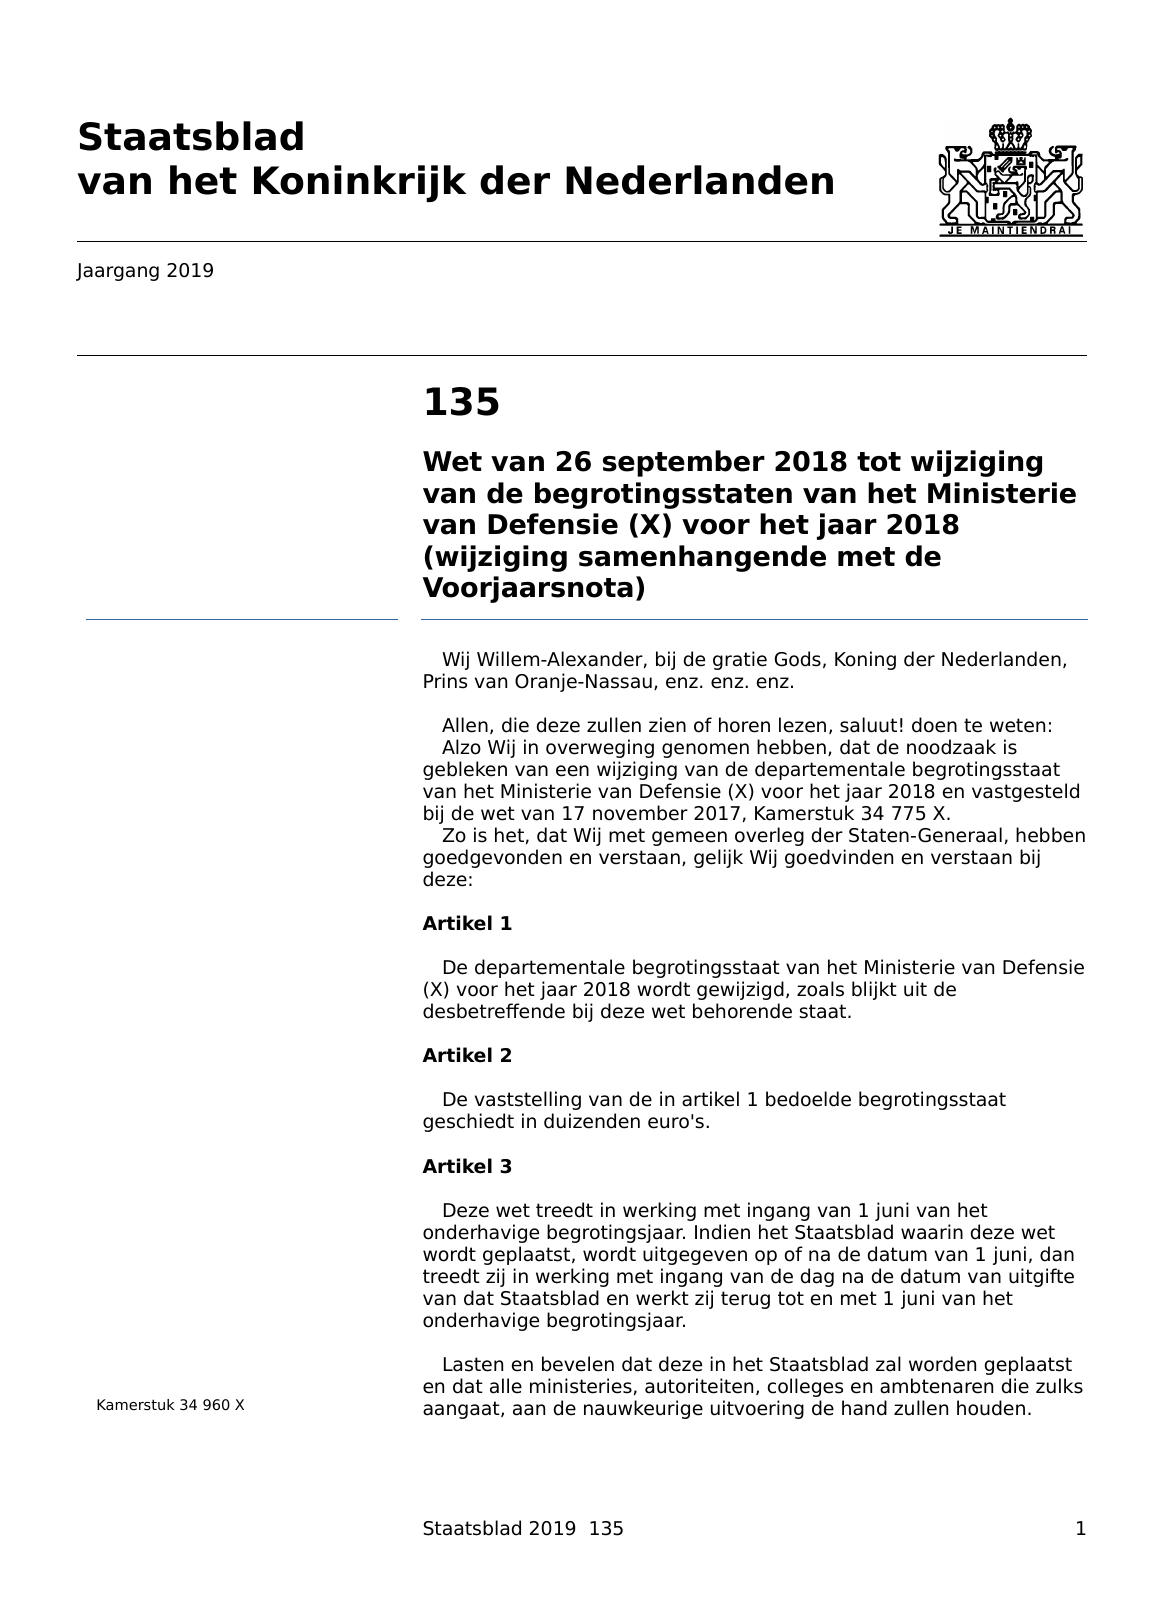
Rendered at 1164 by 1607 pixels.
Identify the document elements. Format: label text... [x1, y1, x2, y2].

text Deze wet treedt in werking met ingang van 1 juni van het onderhavige begrotingsjaar. Indien het Staatsblad waarin deze wet wordt geplaatst, wordt uitgegeven op of na de datum van 1 juni, dan treedt zij in werking met ingang van de dag na de datum van uitgifte van dat Staatsblad en werkt zij terug tot en met 1 juni van het onderhavige begrotingsjaar. [422, 1200, 1087, 1332]
text De departementale begrotingsstaat van het Ministerie van Defensie (X) voor het jaar 2018 wordt gewijzigd, zoals blijkt uit de desbetreffende bij deze wet behorende staat. [422, 957, 1087, 1023]
text Wet van 26 september 2018 tot wijziging van de begrotingsstaten van het Ministerie van Defensie (X) voor het jaar 2018 (wijziging samenhangende met de Voorjaarsnota) [422, 447, 1087, 604]
text Kamerstuk 34 960 X [77, 1397, 396, 1414]
picture [936, 115, 1087, 240]
subtitle Artikel 2 [422, 1045, 1087, 1067]
text Allen, die deze zullen zien of horen lezen, saluut! doen te weten: [422, 715, 1087, 737]
subtitle Artikel 3 [422, 1156, 1087, 1177]
table_header [886, 100, 1087, 241]
text Zo is het, dat Wij met gemeen overleg der Staten-Generaal, hebben goedgevonden en verstaan, gelijk Wij goedvinden en verstaan bij deze: [422, 825, 1087, 891]
text Alzo Wij in overweging genomen hebben, dat de noodzaak is gebleken van een wijziging van de departementale begrotingsstaat van het Ministerie van Defensie (X) voor het jaar 2018 en vastgesteld bij de wet van 17 november 2017, Kamerstuk 34 775 X. [422, 737, 1087, 825]
table_cell Jaargang 2019 [77, 242, 1087, 355]
text De vaststelling van de in artikel 1 bedoelde begrotingsstaat geschiedt in duizenden euro's. [422, 1089, 1087, 1133]
table_header Staatsblad van het Koninkrijk der Nederlanden [77, 100, 886, 241]
text Wij Willem-Alexander, bij de gratie Gods, Koning der Nederlanden, Prins van Oranje-Nassau, enz. enz. enz. [422, 649, 1087, 693]
text Lasten en bevelen dat deze in het Staatsblad zal worden geplaatst en dat alle ministeries, autoriteiten, colleges en ambtenaren die zulks aangaat, aan de nauwkeurige uitvoering de hand zullen houden. [422, 1354, 1087, 1420]
subtitle Artikel 1 [422, 913, 1087, 935]
subtitle 135 [422, 381, 1087, 424]
